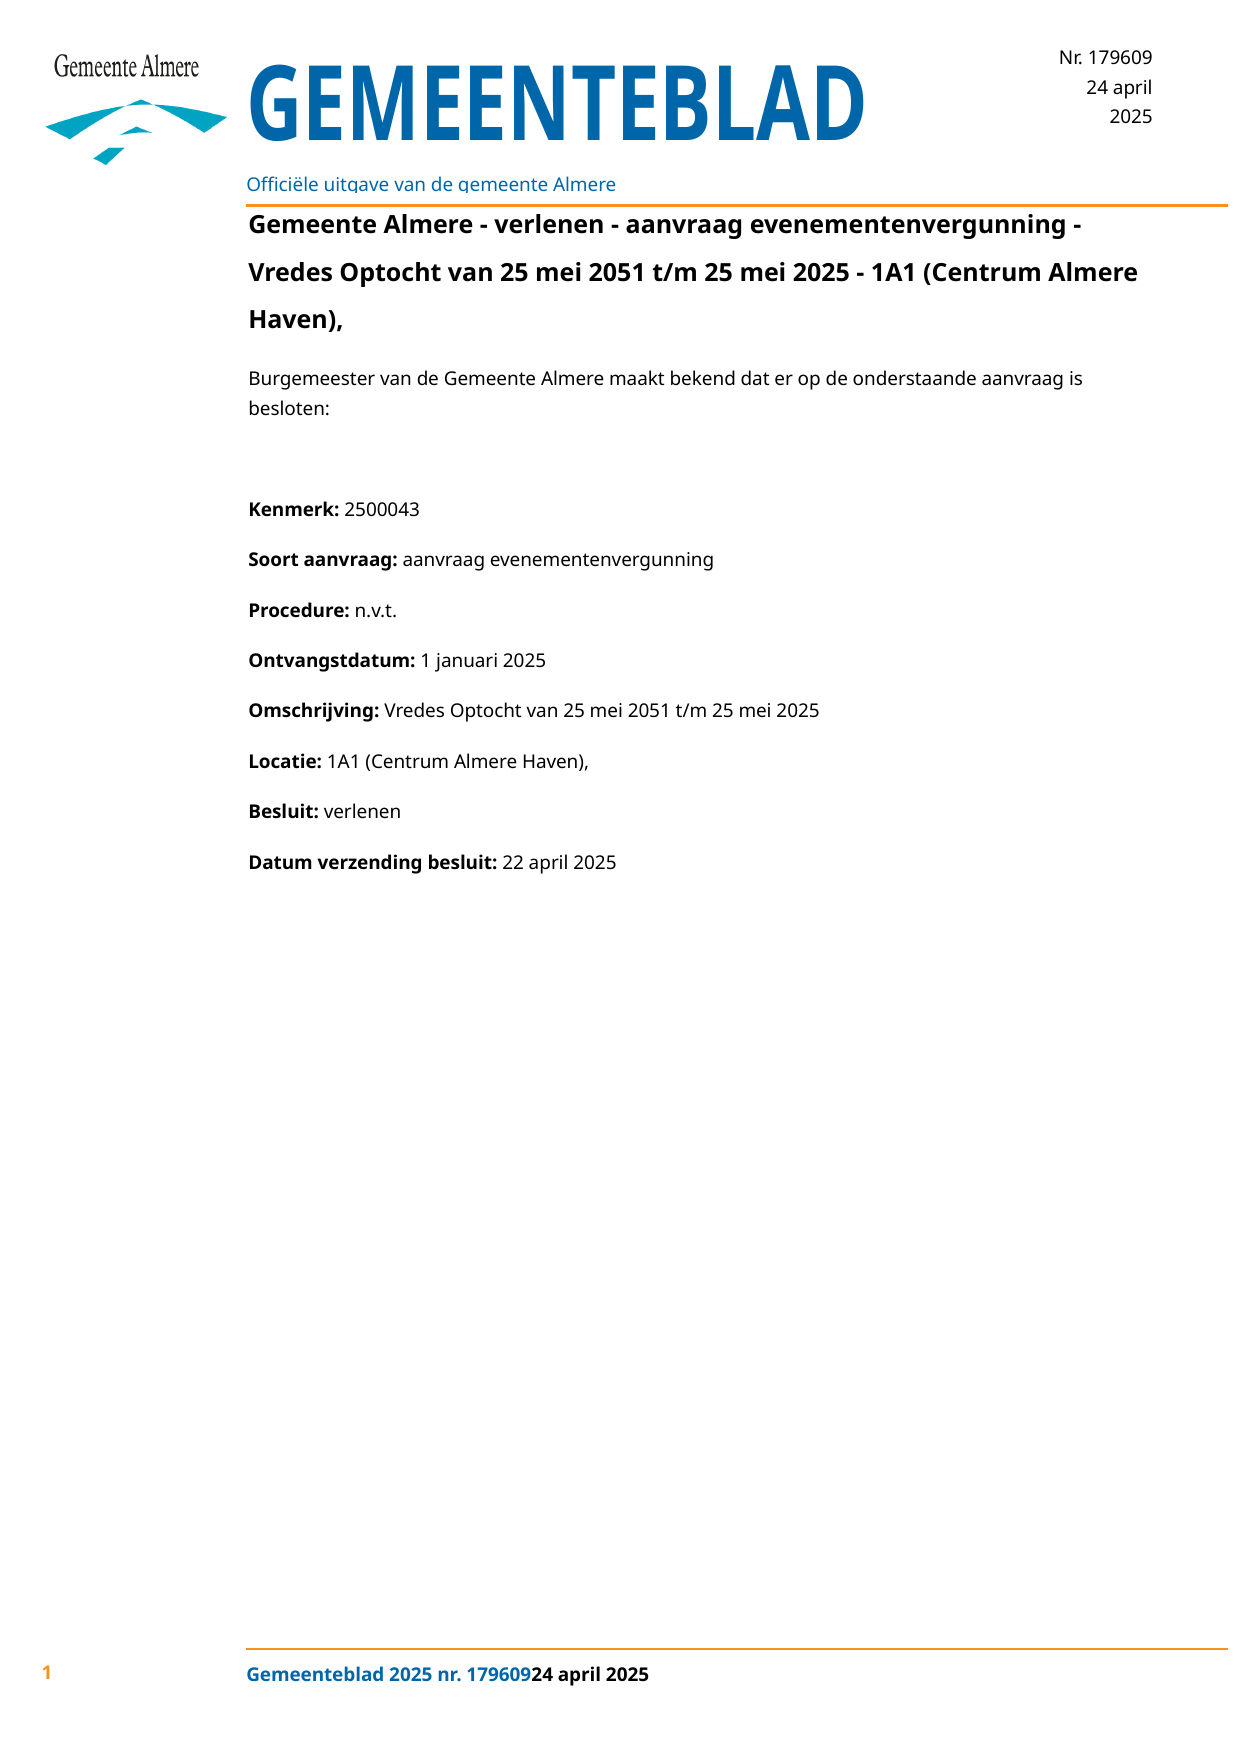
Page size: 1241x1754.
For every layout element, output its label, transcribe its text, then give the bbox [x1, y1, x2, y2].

text Datum verzending besluit: 22 april 2025 [248, 849, 1152, 874]
text Besluit: verlenen [248, 798, 1152, 824]
text Omschrijving: Vredes Optocht van 25 mei 2051 t/m 25 mei 2025 [248, 698, 1152, 723]
text Burgemeester van de Gemeente Almere maakt bekend dat er op de onderstaande aanvraag is besloten: [248, 366, 1152, 421]
text Ontvangstdatum: 1 januari 2025 [248, 647, 1152, 673]
text Locatie: 1A1 (Centrum Almere Haven), [248, 748, 1152, 774]
text Kenmerk: 2500043 [248, 496, 1152, 522]
picture [41, 47, 231, 172]
text Gemeente Almere - verlenen - aanvraag evenementenvergunning - Vredes Optocht van 25 mei 2051 t/m 25 mei 2025 - 1A1 (Centrum Almere Haven), [248, 207, 1152, 336]
text Procedure: n.v.t. [248, 597, 1152, 622]
text Soort aanvraag: aanvraag evenementenvergunning [248, 546, 1152, 572]
